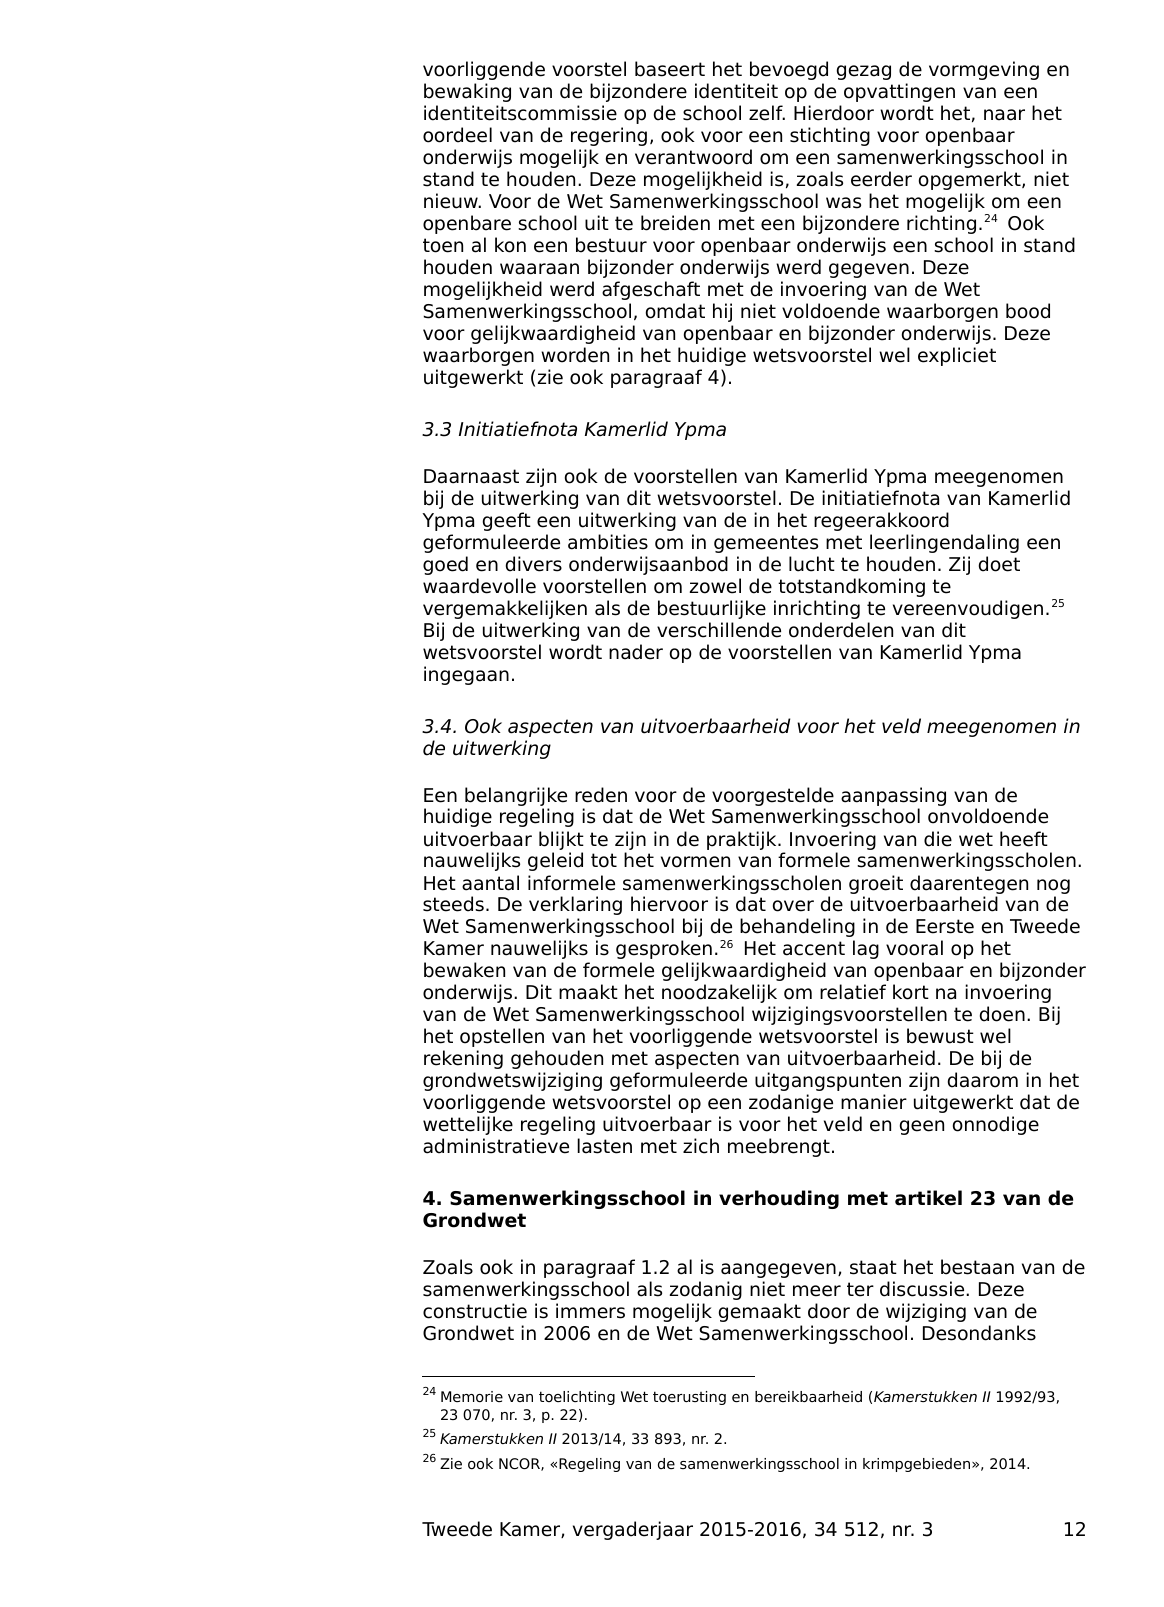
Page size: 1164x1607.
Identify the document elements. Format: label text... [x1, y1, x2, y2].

text Kamerstukken II 2013/14, 33 893, nr. 2. [422, 1427, 1087, 1449]
text Daarnaast zijn ook de voorstellen van Kamerlid Ypma meegenomen bij de uitwerking van dit wetsvoorstel. De initiatiefnota van Kamerlid Ypma geeft een uitwerking van de in het regeerakkoord geformuleerde ambities om in gemeentes met leerlingendaling een goed en divers onderwijsaanbod in de lucht te houden. Zij doet waardevolle voorstellen om zowel de totstandkoming te vergemakkelijken als de bestuurlijke inrichting te vereenvoudigen. Bij de uitwerking van de verschillende onderdelen van dit wetsvoorstel wordt nader op de voorstellen van Kamerlid Ypma ingegaan. [422, 466, 1087, 686]
subtitle 3.3 Initiatiefnota Kamerlid Ypma [422, 419, 1087, 441]
subtitle 4. Samenwerkingsschool in verhouding met artikel 23 van de Grondwet [422, 1188, 1087, 1232]
subtitle 3.4. Ook aspecten van uitvoerbaarheid voor het veld meegenomen in de uitwerking [422, 716, 1087, 759]
text Zie ook NCOR, «Regeling van de samenwerkingsschool in krimpgebieden», 2014. [422, 1452, 1087, 1474]
text Een belangrijke reden voor de voorgestelde aanpassing van de huidige regeling is dat de Wet Samenwerkingsschool onvoldoende uitvoerbaar blijkt te zijn in de praktijk. Invoering van die wet heeft nauwelijks geleid tot het vormen van formele samenwerkingsscholen. Het aantal informele samenwerkingsscholen groeit daarentegen nog steeds. De verklaring hiervoor is dat over de uitvoerbaarheid van de Wet Samenwerkingsschool bij de behandeling in de Eerste en Tweede Kamer nauwelijks is gesproken. Het accent lag vooral op het bewaken van de formele gelijkwaardigheid van openbaar en bijzonder onderwijs. Dit maakt het noodzakelijk om relatief kort na invoering van de Wet Samenwerkingsschool wijzigingsvoorstellen te doen. Bij het opstellen van het voorliggende wetsvoorstel is bewust wel rekening gehouden met aspecten van uitvoerbaarheid. De bij de grondwetswijziging geformuleerde uitgangspunten zijn daarom in het voorliggende wetsvoorstel op een zodanige manier uitgewerkt dat de wettelijke regeling uitvoerbaar is voor het veld en geen onnodige administratieve lasten met zich meebrengt. [422, 784, 1087, 1158]
text Zoals ook in paragraaf 1.2 al is aangegeven, staat het bestaan van de samenwerkingsschool als zodanig niet meer ter discussie. Deze constructie is immers mogelijk gemaakt door de wijziging van de Grondwet in 2006 en de Wet Samenwerkingsschool. Desondanks [422, 1257, 1087, 1345]
text Memorie van toelichting Wet toerusting en bereikbaarheid (Kamerstukken II 1992/93, 23 070, nr. 3, p. 22). [422, 1385, 1087, 1424]
text voorliggende voorstel baseert het bevoegd gezag de vormgeving en bewaking van de bijzondere identiteit op de opvattingen van een identiteitscommissie op de school zelf. Hierdoor wordt het, naar het oordeel van de regering, ook voor een stichting voor openbaar onderwijs mogelijk en verantwoord om een samenwerkingsschool in stand te houden. Deze mogelijkheid is, zoals eerder opgemerkt, niet nieuw. Voor de Wet Samenwerkingsschool was het mogelijk om een openbare school uit te breiden met een bijzondere richting. Ook toen al kon een bestuur voor openbaar onderwijs een school in stand houden waaraan bijzonder onderwijs werd gegeven. Deze mogelijkheid werd afgeschaft met de invoering van de Wet Samenwerkingsschool, omdat hij niet voldoende waarborgen bood voor gelijkwaardigheid van openbaar en bijzonder onderwijs. Deze waarborgen worden in het huidige wetsvoorstel wel expliciet uitgewerkt (zie ook paragraaf 4). [422, 59, 1087, 389]
